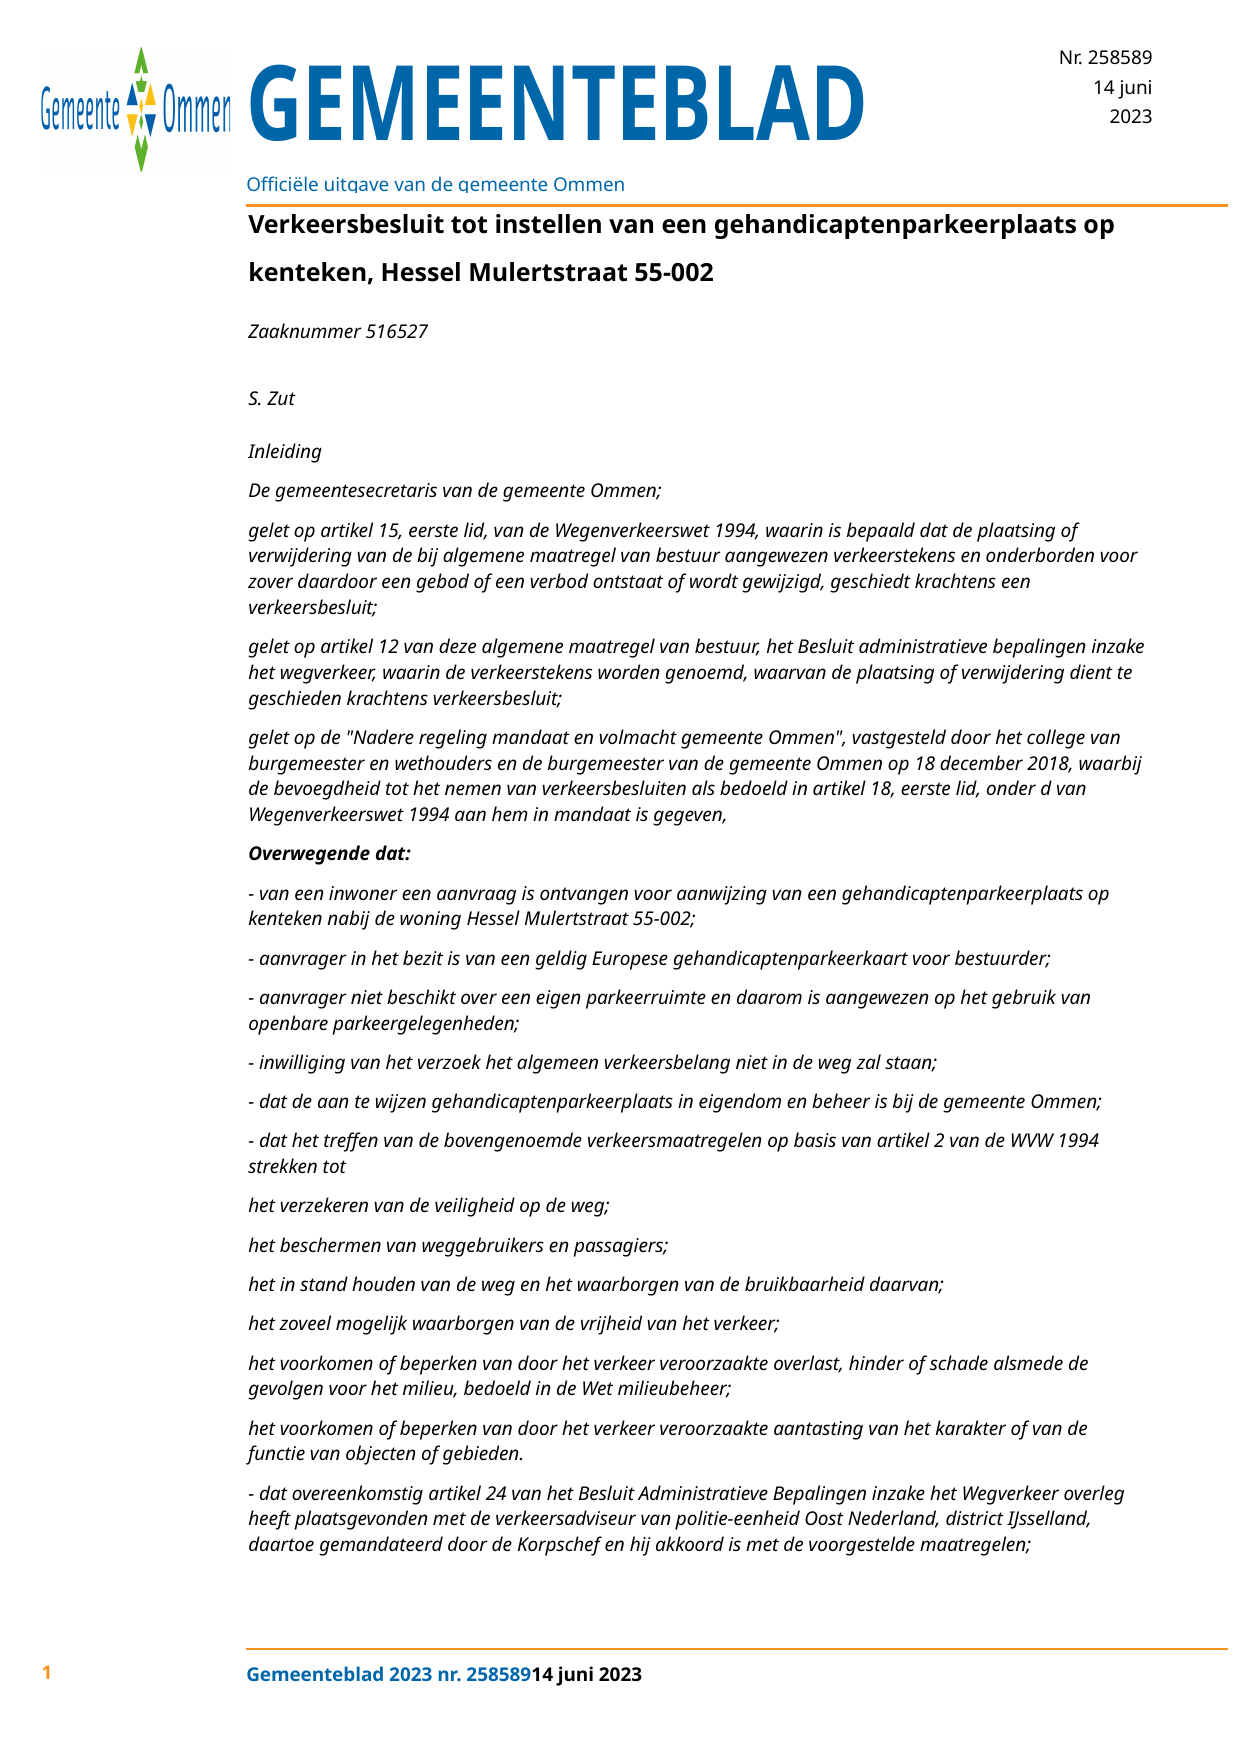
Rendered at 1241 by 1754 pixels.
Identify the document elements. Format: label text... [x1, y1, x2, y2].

text - van een inwoner een aanvraag is ontvangen voor aanwijzing van een gehandicaptenparkeerplaats op kenteken nabij de woning Hessel Mulertstraat 55-002; [248, 880, 1152, 931]
text - aanvrager in het bezit is van een geldig Europese gehandicaptenparkeerkaart voor bestuurder; [248, 945, 1152, 971]
text het voorkomen of beperken van door het verkeer veroorzaakte aantasting van het karakter of van de functie van objecten of gebieden. [248, 1415, 1152, 1466]
text Verkeersbesluit tot instellen van een gehandicaptenparkeerplaats op kenteken, Hessel Mulertstraat 55-002 [248, 207, 1152, 288]
text - aanvrager niet beschikt over een eigen parkeerruimte en daarom is aangewezen op het gebruik van openbare parkeergelegenheden; [248, 984, 1152, 1036]
text het voorkomen of beperken van door het verkeer veroorzaakte overlast, hinder of schade alsmede de gevolgen voor het milieu, bedoeld in de Wet milieubeheer; [248, 1350, 1152, 1401]
text het in stand houden van de weg en het waarborgen van de bruikbaarheid daarvan; [248, 1271, 1152, 1297]
text gelet op artikel 15, eerste lid, van de Wegenverkeerswet 1994, waarin is bepaald dat de plaatsing of verwijdering van de bij algemene maatregel van bestuur aangewezen verkeerstekens en onderborden voor zover daardoor een gebod of een verbod ontstaat of wordt gewijzigd, geschiedt krachtens een verkeersbesluit; [248, 517, 1152, 620]
text het zoveel mogelijk waarborgen van de vrijheid van het verkeer; [248, 1311, 1152, 1336]
text - dat het treffen van de bovengenoemde verkeersmaatregelen op basis van artikel 2 van de WVW 1994 strekken tot [248, 1128, 1152, 1179]
text gelet op artikel 12 van deze algemene maatregel van bestuur, het Besluit administratieve bepalingen inzake het wegverkeer, waarin de verkeerstekens worden genoemd, waarvan de plaatsing of verwijdering dient te geschieden krachtens verkeersbesluit; [248, 633, 1152, 711]
text het verzekeren van de veiligheid op de weg; [248, 1193, 1152, 1218]
text - dat overeenkomstig artikel 24 van het Besluit Administratieve Bepalingen inzake het Wegverkeer overleg heeft plaatsgevonden met de verkeersadviseur van politie-eenheid Oost Nederland, district IJsselland, daartoe gemandateerd door de Korpschef en hij akkoord is met de voorgestelde maatregelen; [248, 1480, 1152, 1557]
text Inleiding [248, 438, 1152, 464]
text S. Zut [248, 386, 1152, 411]
text - dat de aan te wijzen gehandicaptenparkeerplaats in eigendom en beheer is bij de gemeente Ommen; [248, 1088, 1152, 1114]
text De gemeentesecretaris van de gemeente Ommen; [248, 478, 1152, 503]
picture [41, 47, 231, 172]
text - inwilliging van het verzoek het algemeen verkeersbelang niet in de weg zal staan; [248, 1049, 1152, 1075]
text Zaaknummer 516527 [248, 318, 1152, 344]
text gelet op de "Nadere regeling mandaat en volmacht gemeente Ommen", vastgesteld door het college van burgemeester en wethouders en de burgemeester van de gemeente Ommen op 18 december 2018, waarbij de bevoegdheid tot het nemen van verkeersbesluiten als bedoeld in artikel 18, eerste lid, onder d van Wegenverkeerswet 1994 aan hem in mandaat is gegeven, [248, 724, 1152, 827]
text het beschermen van weggebruikers en passagiers; [248, 1232, 1152, 1258]
text Overwegende dat: [248, 841, 1152, 866]
